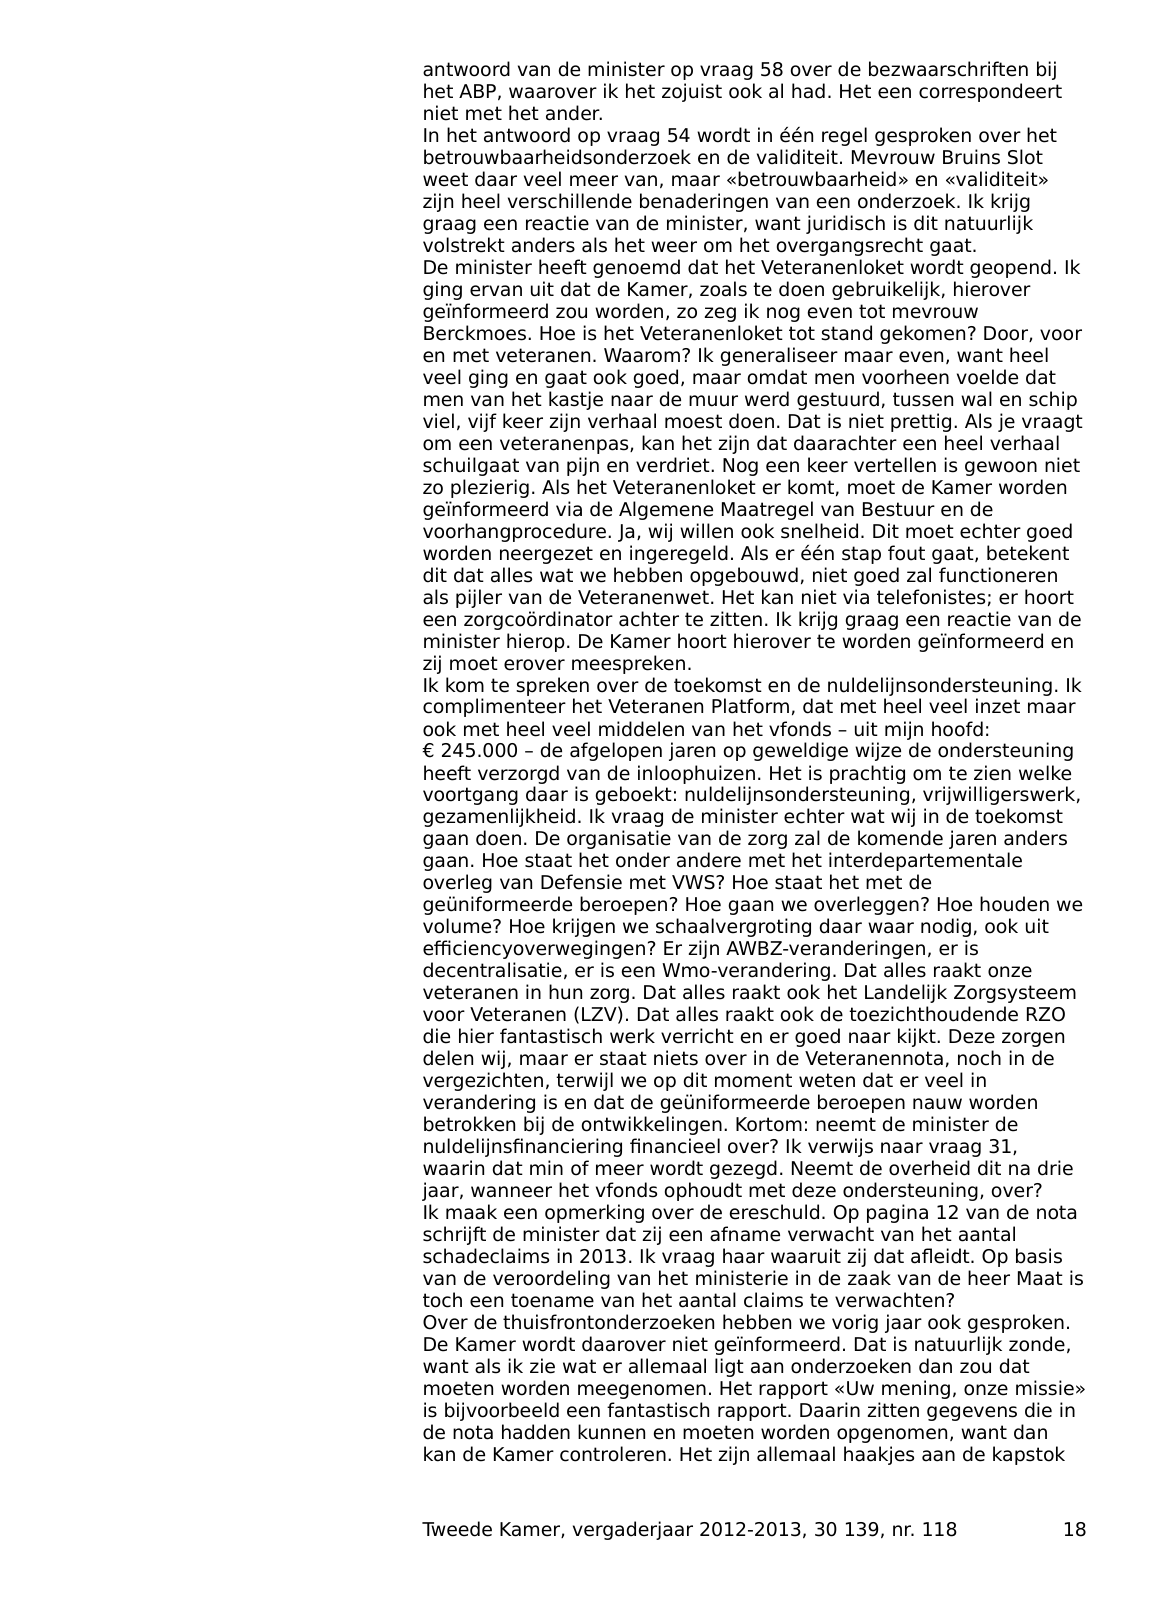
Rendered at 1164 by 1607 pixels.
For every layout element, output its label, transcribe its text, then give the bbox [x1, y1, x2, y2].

text In het antwoord op vraag 54 wordt in één regel gesproken over het betrouwbaarheidsonderzoek en de validiteit. Mevrouw Bruins Slot weet daar veel meer van, maar «betrouwbaarheid» en «validiteit» zijn heel verschillende benaderingen van een onderzoek. Ik krijg graag een reactie van de minister, want juridisch is dit natuurlijk volstrekt anders als het weer om het overgangsrecht gaat. [422, 125, 1087, 257]
text Over de thuisfrontonderzoeken hebben we vorig jaar ook gesproken. De Kamer wordt daarover niet geïnformeerd. Dat is natuurlijk zonde, want als ik zie wat er allemaal ligt aan onderzoeken dan zou dat moeten worden meegenomen. Het rapport «Uw mening, onze missie» is bijvoorbeeld een fantastisch rapport. Daarin zitten gegevens die in de nota hadden kunnen en moeten worden opgenomen, want dan kan de Kamer controleren. Het zijn allemaal haakjes aan de kapstok [422, 1312, 1087, 1466]
text antwoord van de minister op vraag 58 over de bezwaarschriften bij het ABP, waarover ik het zojuist ook al had. Het een correspondeert niet met het ander. [422, 59, 1087, 125]
text De minister heeft genoemd dat het Veteranenloket wordt geopend. Ik ging ervan uit dat de Kamer, zoals te doen gebruikelijk, hierover geïnformeerd zou worden, zo zeg ik nog even tot mevrouw Berckmoes. Hoe is het Veteranenloket tot stand gekomen? Door, voor en met veteranen. Waarom? Ik generaliseer maar even, want heel veel ging en gaat ook goed, maar omdat men voorheen voelde dat men van het kastje naar de muur werd gestuurd, tussen wal en schip viel, vijf keer zijn verhaal moest doen. Dat is niet prettig. Als je vraagt om een veteranenpas, kan het zijn dat daarachter een heel verhaal schuilgaat van pijn en verdriet. Nog een keer vertellen is gewoon niet zo plezierig. Als het Veteranenloket er komt, moet de Kamer worden geïnformeerd via de Algemene Maatregel van Bestuur en de voorhangprocedure. Ja, wij willen ook snelheid. Dit moet echter goed worden neergezet en ingeregeld. Als er één stap fout gaat, betekent dit dat alles wat we hebben opgebouwd, niet goed zal functioneren als pijler van de Veteranenwet. Het kan niet via telefonistes; er hoort een zorgcoördinator achter te zitten. Ik krijg graag een reactie van de minister hierop. De Kamer hoort hierover te worden geïnformeerd en zij moet erover meespreken. [422, 257, 1087, 674]
text Ik kom te spreken over de toekomst en de nuldelijnsondersteuning. Ik complimenteer het Veteranen Platform, dat met heel veel inzet maar ook met heel veel middelen van het vfonds – uit mijn hoofd: € 245.000 – de afgelopen jaren op geweldige wijze de ondersteuning heeft verzorgd van de inloophuizen. Het is prachtig om te zien welke voortgang daar is geboekt: nuldelijnsondersteuning, vrijwilligerswerk, gezamenlijkheid. Ik vraag de minister echter wat wij in de toekomst gaan doen. De organisatie van de zorg zal de komende jaren anders gaan. Hoe staat het onder andere met het interdepartementale overleg van Defensie met VWS? Hoe staat het met de geüniformeerde beroepen? Hoe gaan we overleggen? Hoe houden we volume? Hoe krijgen we schaalvergroting daar waar nodig, ook uit efficiencyoverwegingen? Er zijn AWBZ-veranderingen, er is decentralisatie, er is een Wmo-verandering. Dat alles raakt onze veteranen in hun zorg. Dat alles raakt ook het Landelijk Zorgsysteem voor Veteranen (LZV). Dat alles raakt ook de toezichthoudende RZO die hier fantastisch werk verricht en er goed naar kijkt. Deze zorgen delen wij, maar er staat niets over in de Veteranennota, noch in de vergezichten, terwijl we op dit moment weten dat er veel in verandering is en dat de geüniformeerde beroepen nauw worden betrokken bij de ontwikkelingen. Kortom: neemt de minister de nuldelijnsfinanciering financieel over? Ik verwijs naar vraag 31, waarin dat min of meer wordt gezegd. Neemt de overheid dit na drie jaar, wanneer het vfonds ophoudt met deze ondersteuning, over? [422, 674, 1087, 1202]
text Ik maak een opmerking over de ereschuld. Op pagina 12 van de nota schrijft de minister dat zij een afname verwacht van het aantal schadeclaims in 2013. Ik vraag haar waaruit zij dat afleidt. Op basis van de veroordeling van het ministerie in de zaak van de heer Maat is toch een toename van het aantal claims te verwachten? [422, 1202, 1087, 1312]
